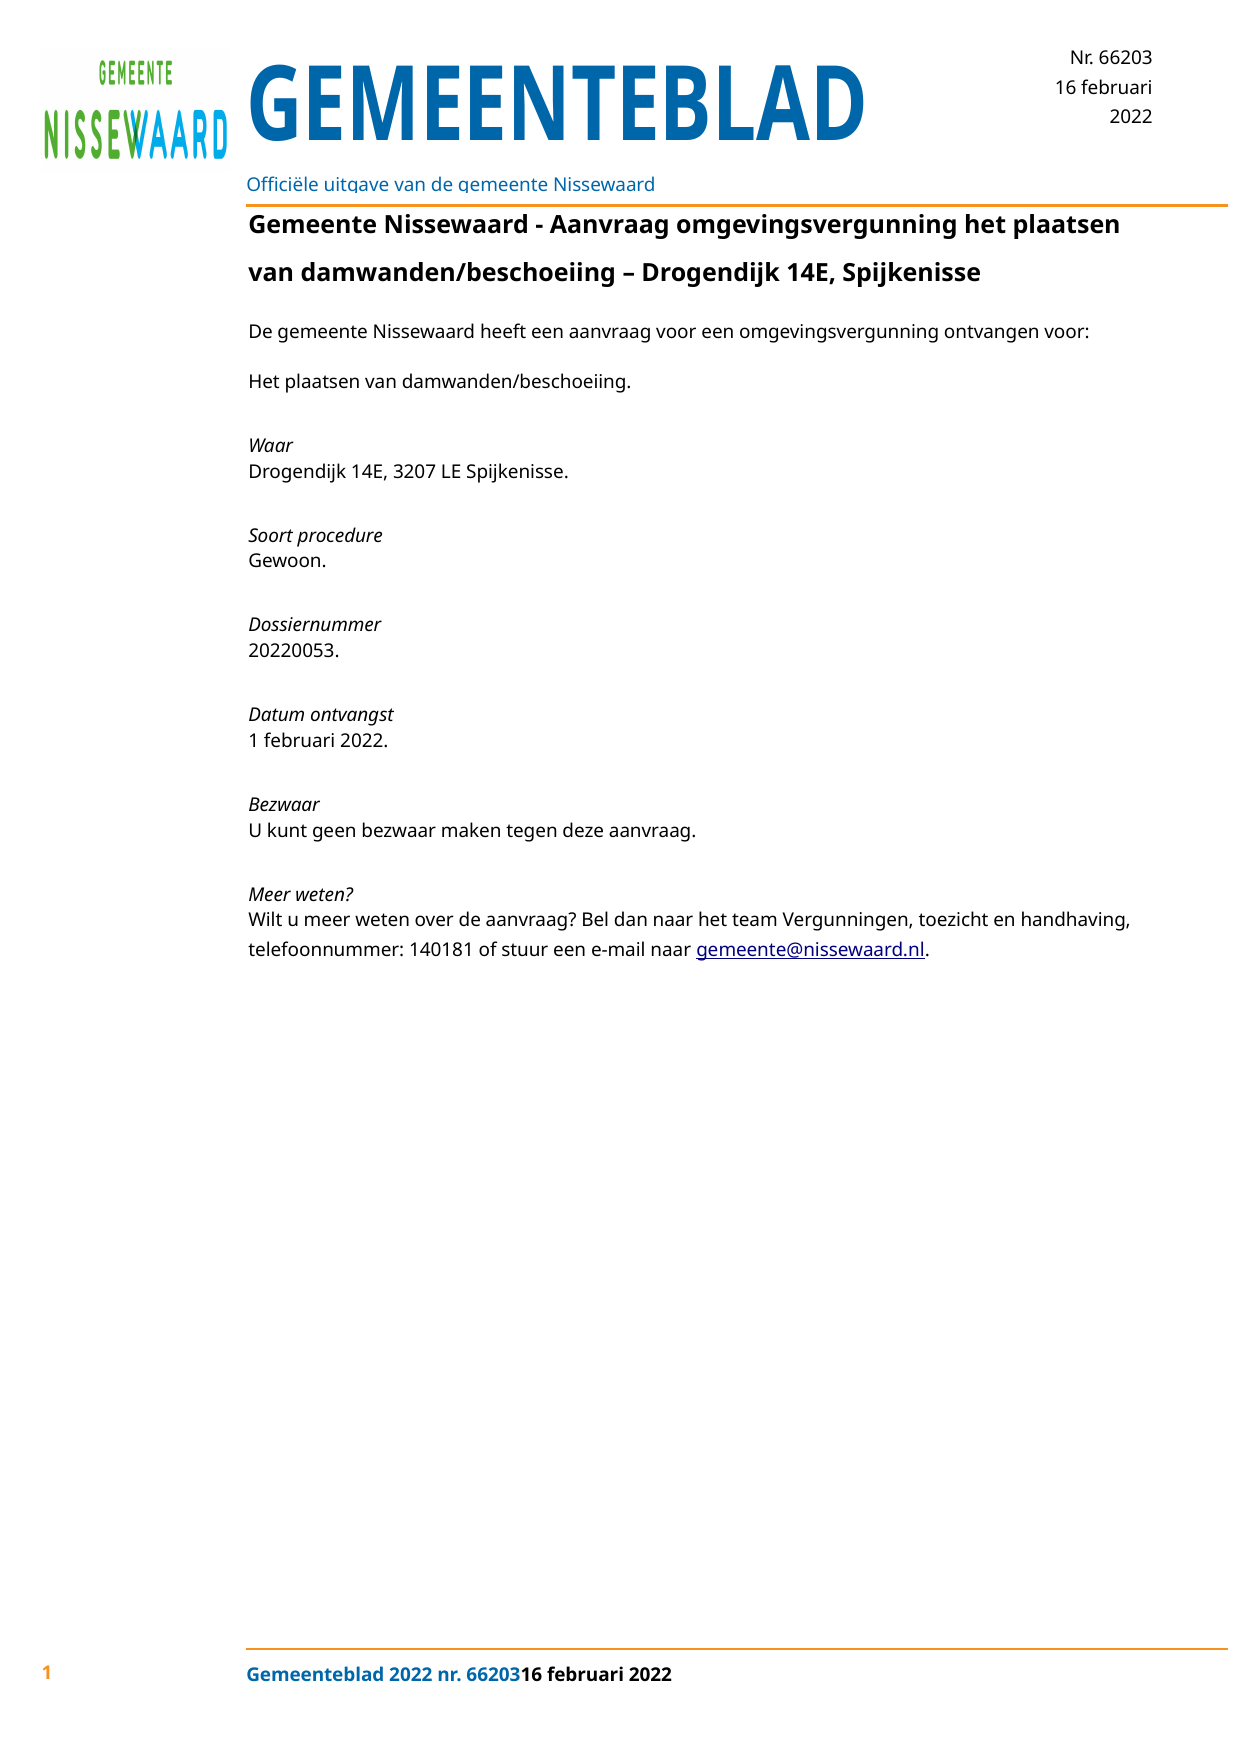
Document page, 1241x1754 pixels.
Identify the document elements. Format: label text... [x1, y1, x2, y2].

text Waar [248, 432, 1152, 458]
text Dossiernummer [248, 612, 1152, 637]
text U kunt geen bezwaar maken tegen deze aanvraag. [248, 817, 1152, 842]
text Datum ontvangst [248, 701, 1152, 727]
text Gemeente Nissewaard - Aanvraag omgevingsvergunning het plaatsen van damwanden/beschoeiing – Drogendijk 14E, Spijkenisse [248, 207, 1152, 288]
text Drogendijk 14E, 3207 LE Spijkenisse. [248, 458, 1152, 484]
picture [41, 47, 231, 172]
text Bezwaar [248, 791, 1152, 817]
text Meer weten? [248, 881, 1152, 906]
text Soort procedure [248, 522, 1152, 548]
text 1 februari 2022. [248, 727, 1152, 753]
text 20220053. [248, 637, 1152, 663]
text Wilt u meer weten over de aanvraag? Bel dan naar het team Vergunningen, toezicht en handhaving, telefoonnummer: 140181 of stuur een e-mail naar gemeente@nissewaard.nl. [248, 906, 1152, 962]
text De gemeente Nissewaard heeft een aanvraag voor een omgevingsvergunning ontvangen voor: [248, 318, 1152, 344]
text Gewoon. [248, 548, 1152, 573]
text Het plaatsen van damwanden/beschoeiing. [248, 368, 1152, 394]
